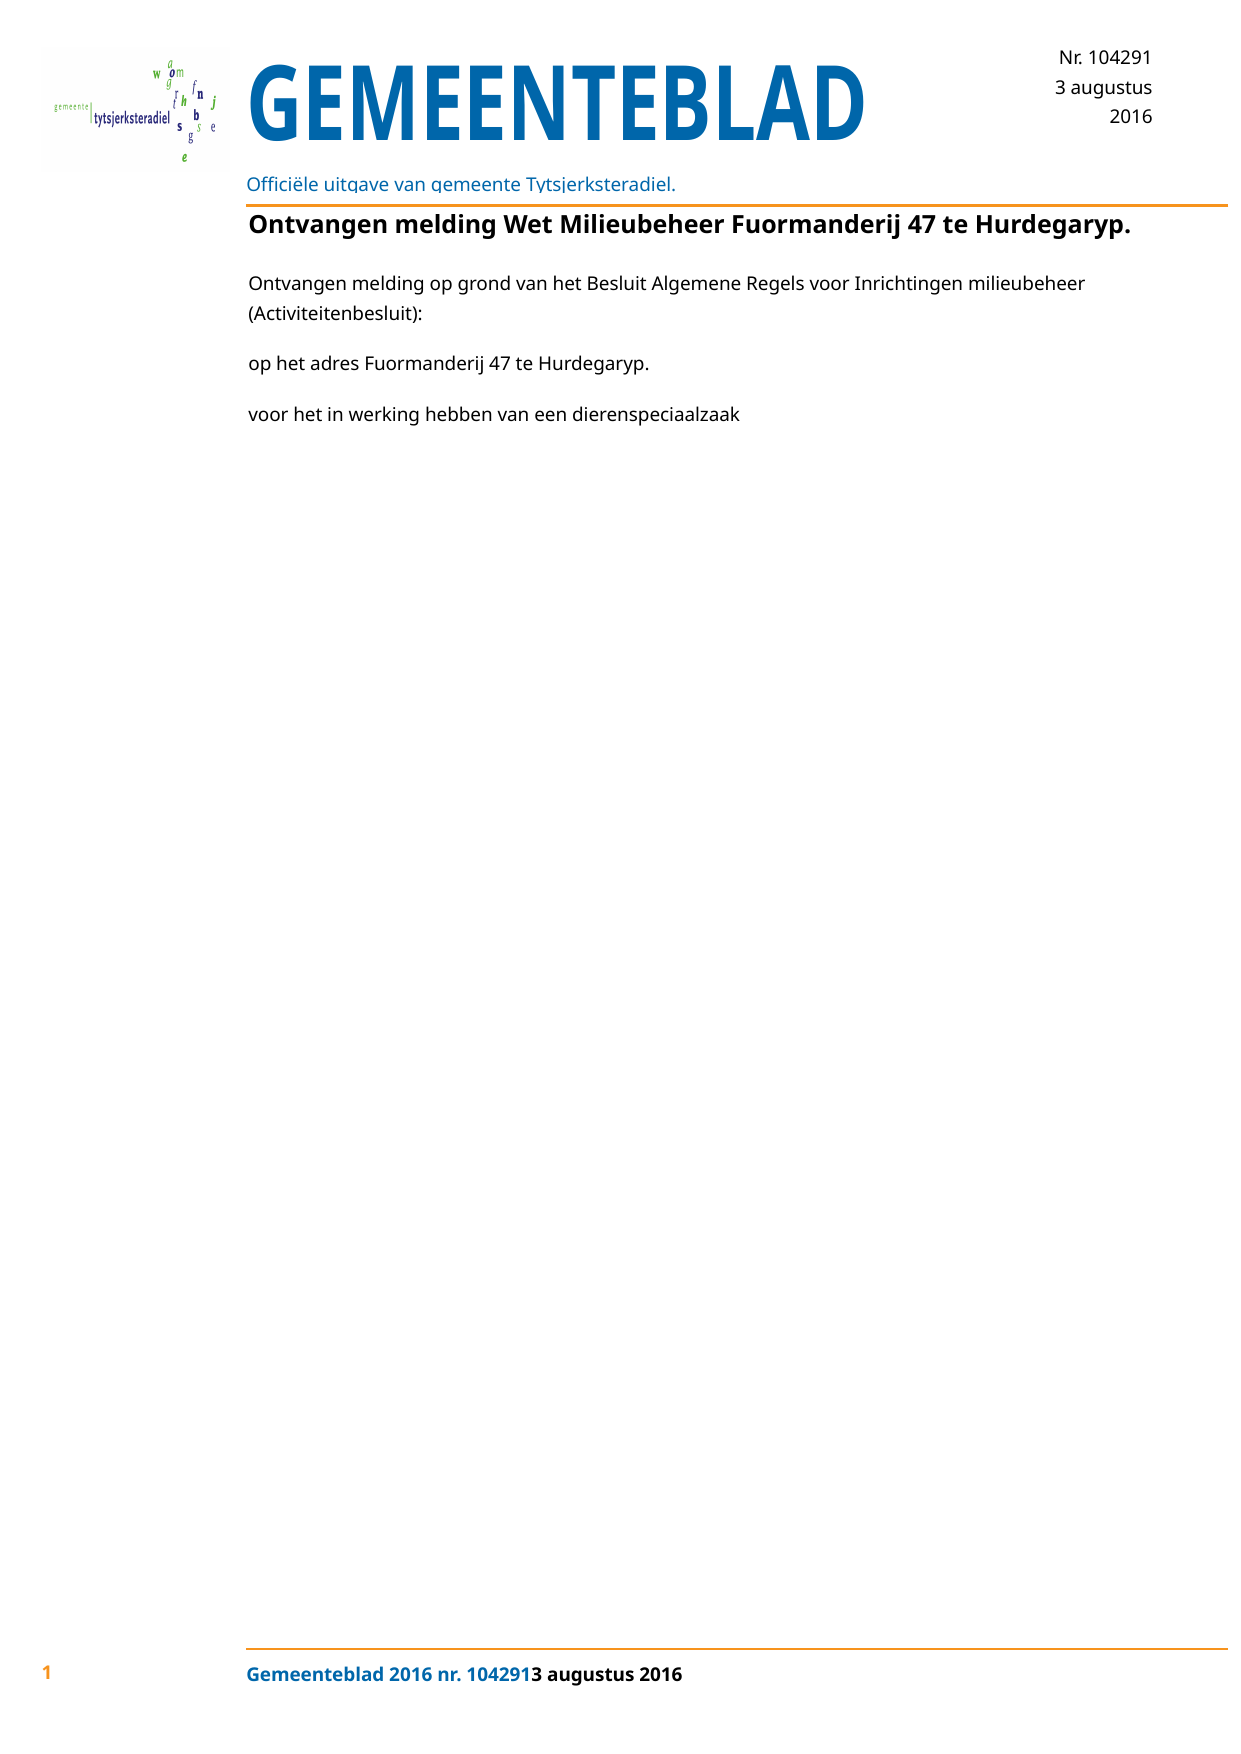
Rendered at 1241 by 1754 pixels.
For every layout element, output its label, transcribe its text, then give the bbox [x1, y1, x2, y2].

text Ontvangen melding op grond van het Besluit Algemene Regels voor Inrichtingen milieubeheer (Activiteitenbesluit): [248, 270, 1152, 326]
text voor het in werking hebben van een dierenspeciaalzaak [248, 401, 1152, 426]
text Ontvangen melding Wet Milieubeheer Fuormanderij 47 te Hurdegaryp. [248, 207, 1152, 241]
text op het adres Fuormanderij 47 te Hurdegaryp. [248, 350, 1152, 376]
picture [41, 47, 231, 172]
